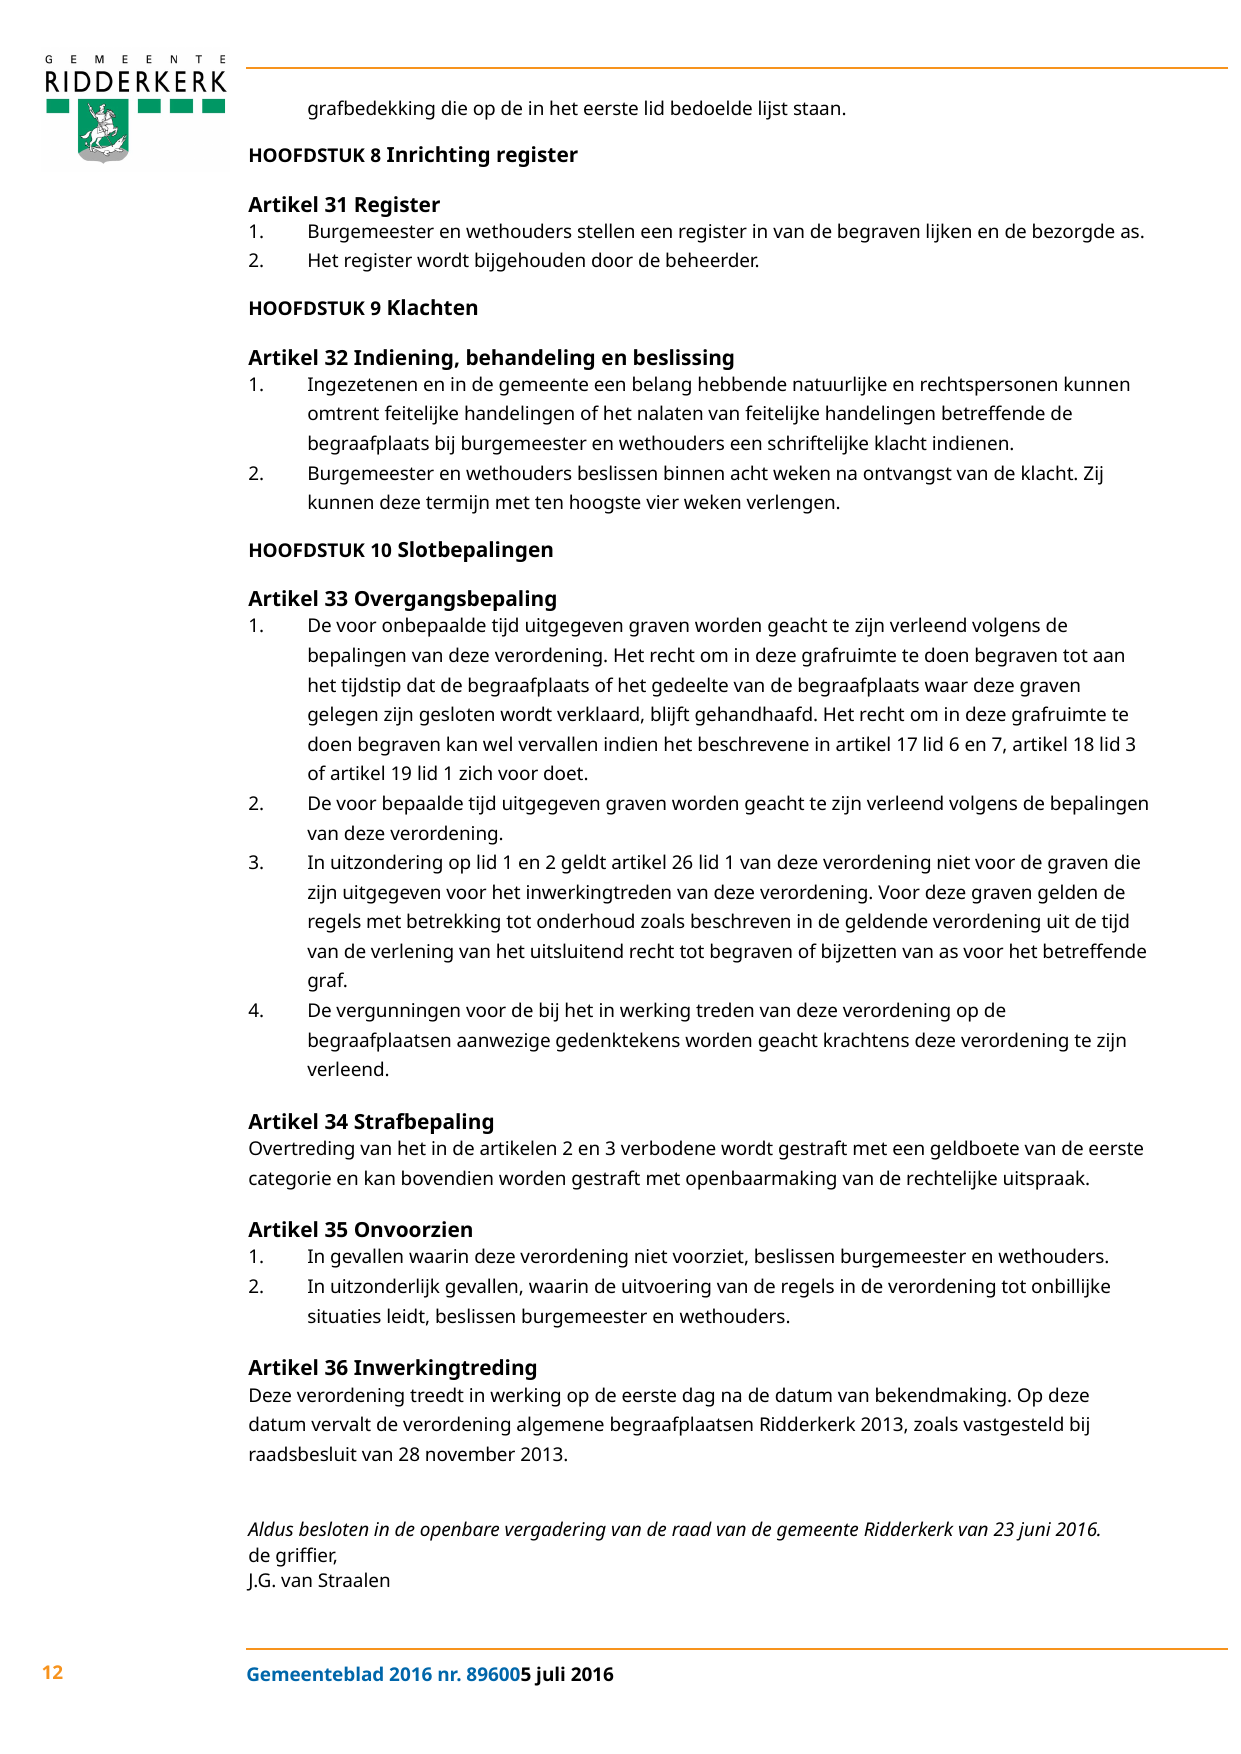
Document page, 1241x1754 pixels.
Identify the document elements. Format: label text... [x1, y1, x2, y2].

text Artikel 36 Inwerkingtreding [248, 1353, 1152, 1382]
text Artikel 32 Indiening, behandeling en beslissing [248, 343, 1152, 371]
list Ingezetenen en in de gemeente een belang hebbende natuurlijke en rechtspersonen kunnen omtrent feitelijke handelingen of het nalaten van feitelijke handelingen betreffende de begraafplaats bij burgemeester en wethouders een schriftelijke klacht indienen. [248, 371, 1152, 456]
list Burgemeester en wethouders stellen een register in van de begraven lijken en de bezorgde as. [248, 218, 1152, 244]
text Deze verordening treedt in werking op de eerste dag na de datum van bekendmaking. Op deze datum vervalt de verordening algemene begraafplaatsen Ridderkerk 2013, zoals vastgesteld bij raadsbesluit van 28 november 2013. [248, 1382, 1152, 1467]
text HOOFDSTUK 9 Klachten [248, 293, 1152, 322]
list In gevallen waarin deze verordening niet voorziet, beslissen burgemeester en wethouders. [248, 1244, 1152, 1269]
list De vergunningen voor de bij het in werking treden van deze verordening op de begraafplaatsen aanwezige gedenktekens worden geacht krachtens deze verordening te zijn verleend. [248, 997, 1152, 1082]
text Artikel 31 Register [248, 190, 1152, 218]
text Artikel 33 Overgangsbepaling [248, 584, 1152, 613]
text Artikel 34 Strafbepaling [248, 1107, 1152, 1135]
text HOOFDSTUK 8 Inrichting register [248, 140, 1152, 169]
list De voor bepaalde tijd uitgegeven graven worden geacht te zijn verleend volgens de bepalingen van deze verordening. [248, 790, 1152, 846]
text HOOFDSTUK 10 Slotbepalingen [248, 535, 1152, 563]
text de griffier, [248, 1542, 1152, 1568]
list In uitzonderlijk gevallen, waarin de uitvoering van de regels in de verordening tot onbillijke situaties leidt, beslissen burgemeester en wethouders. [248, 1273, 1152, 1329]
list Het register wordt bijgehouden door de beheerder. [248, 248, 1152, 273]
text Overtreding van het in de artikelen 2 en 3 verbodene wordt gestraft met een geldboete van de eerste categorie en kan bovendien worden gestraft met openbaarmaking van de rechtelijke uitspraak. [248, 1135, 1152, 1191]
list grafbedekking die op de in het eerste lid bedoelde lijst staan. [248, 95, 1152, 121]
picture [41, 47, 231, 172]
list De voor onbepaalde tijd uitgegeven graven worden geacht te zijn verleend volgens de bepalingen van deze verordening. Het recht om in deze grafruimte te doen begraven tot aan het tijdstip dat de begraafplaats of het gedeelte van de begraafplaats waar deze graven gelegen zijn gesloten wordt verklaard, blijft gehandhaafd. Het recht om in deze grafruimte te doen begraven kan wel vervallen indien het beschrevene in artikel 17 lid 6 en 7, artikel 18 lid 3 of artikel 19 lid 1 zich voor doet. [248, 613, 1152, 786]
text J.G. van Straalen [248, 1568, 1152, 1593]
text Aldus besloten in de openbare vergadering van de raad van de gemeente Ridderkerk van 23 juni 2016. [248, 1516, 1152, 1542]
text Artikel 35 Onvoorzien [248, 1215, 1152, 1244]
list In uitzondering op lid 1 en 2 geldt artikel 26 lid 1 van deze verordening niet voor de graven die zijn uitgegeven voor het inwerkingtreden van deze verordening. Voor deze graven gelden de regels met betrekking tot onderhoud zoals beschreven in de geldende verordening uit de tijd van de verlening van het uitsluitend recht tot begraven of bijzetten van as voor het betreffende graf. [248, 849, 1152, 993]
list Burgemeester en wethouders beslissen binnen acht weken na ontvangst van de klacht. Zij kunnen deze termijn met ten hoogste vier weken verlengen. [248, 460, 1152, 515]
